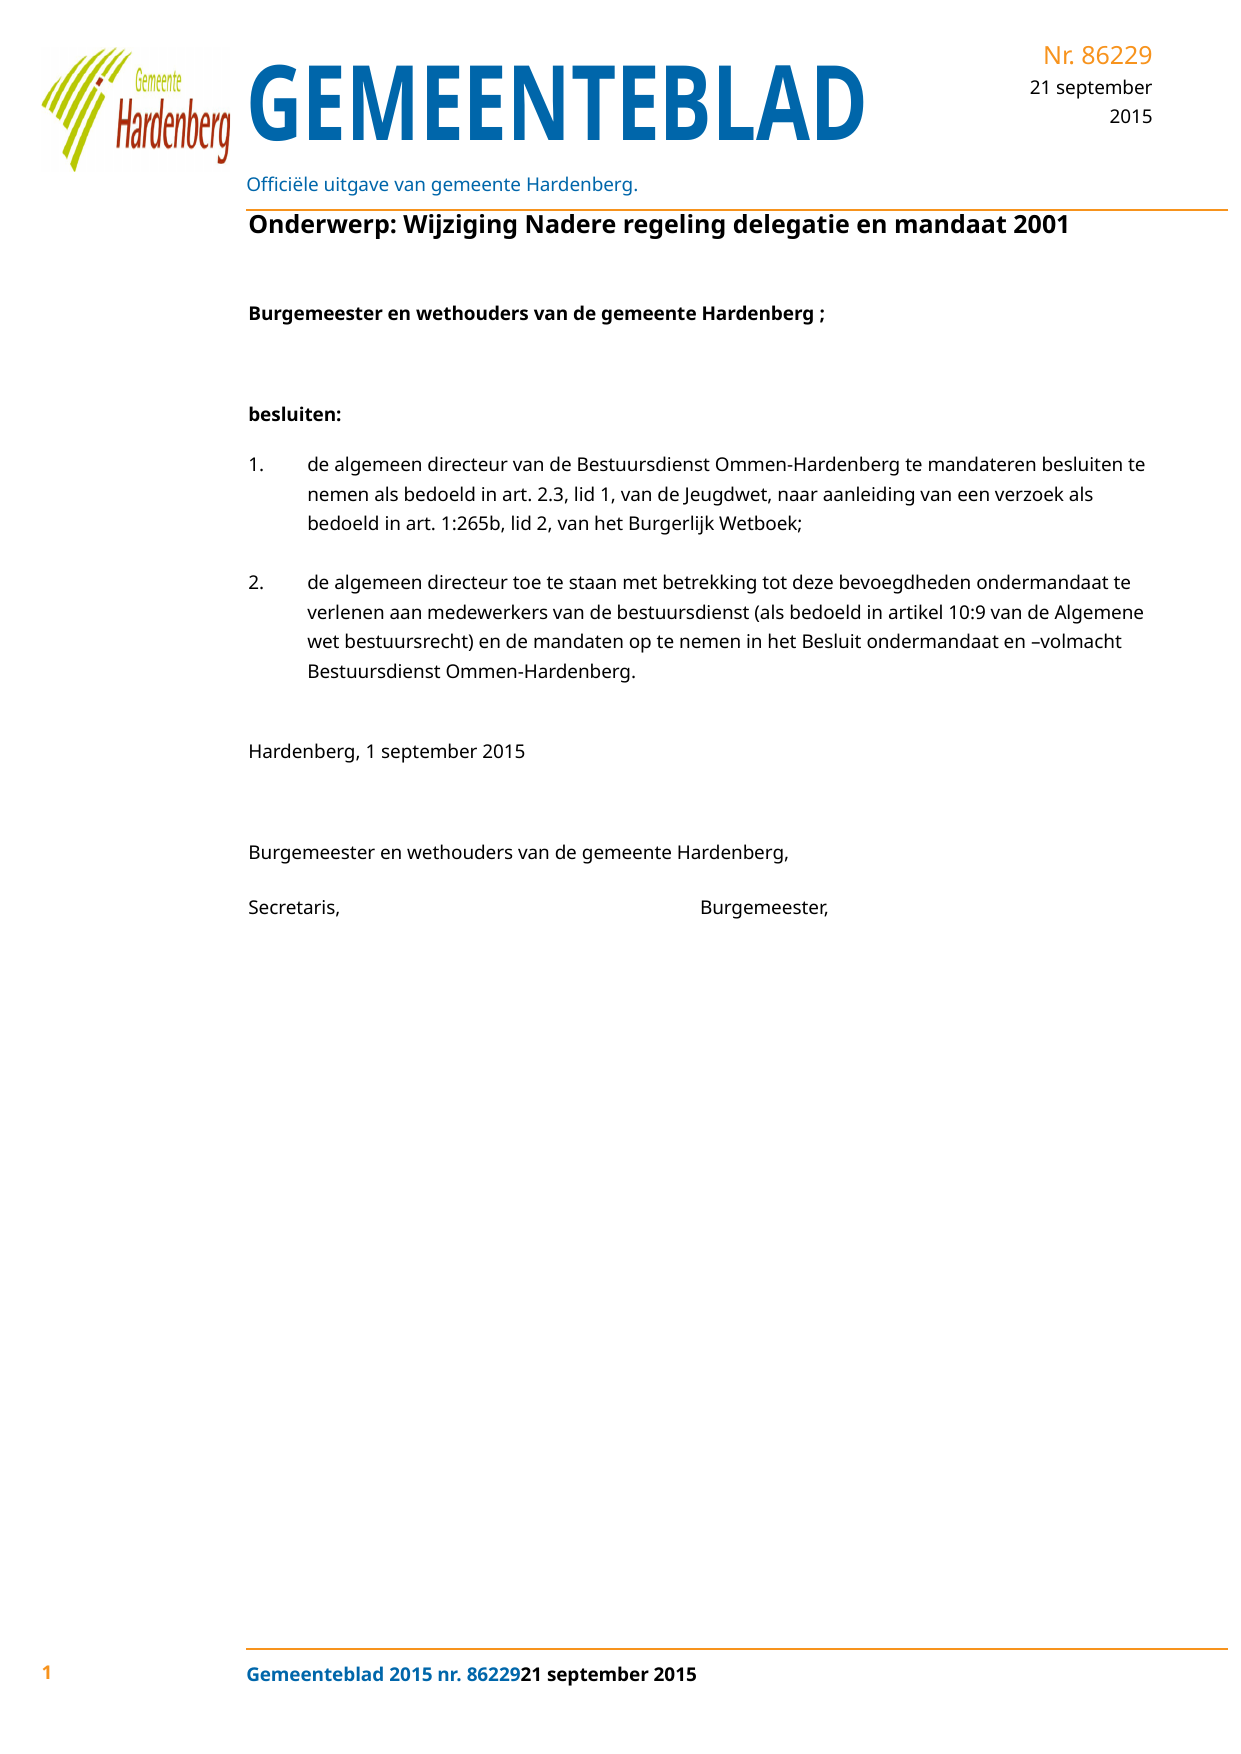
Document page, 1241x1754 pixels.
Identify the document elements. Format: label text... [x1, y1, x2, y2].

table_cell [700, 920, 1152, 946]
text Onderwerp: Wijziging Nadere regeling delegatie en mandaat 2001 [248, 211, 1152, 241]
list de algemeen directeur van de Bestuursdienst Ommen-Hardenberg te mandateren besluiten te nemen als bedoeld in art. 2.3, lid 1, van de Jeugdwet, naar aanleiding van een verzoek als bedoeld in art. 1:265b, lid 2, van het Burgerlijk Wetboek; [248, 451, 1152, 536]
list de algemeen directeur toe te staan met betrekking tot deze bevoegdheden ondermandaat te verlenen aan medewerkers van de bestuursdienst (als bedoeld in artikel 10:9 van de Algemene wet bestuursrecht) en de mandaten op te nemen in het Besluit ondermandaat en –volmacht Bestuursdienst Ommen-Hardenberg. [248, 569, 1152, 684]
text besluiten: [248, 401, 1152, 426]
table_header Secretaris, [248, 894, 700, 920]
text Hardenberg, 1 september 2015 [248, 738, 1152, 764]
text Burgemeester en wethouders van de gemeente Hardenberg, [248, 839, 1152, 865]
table_cell [248, 920, 700, 946]
picture [41, 47, 231, 172]
table_header Burgemeester, [700, 894, 1152, 920]
text Burgemeester en wethouders van de gemeente Hardenberg ; [248, 300, 1152, 326]
